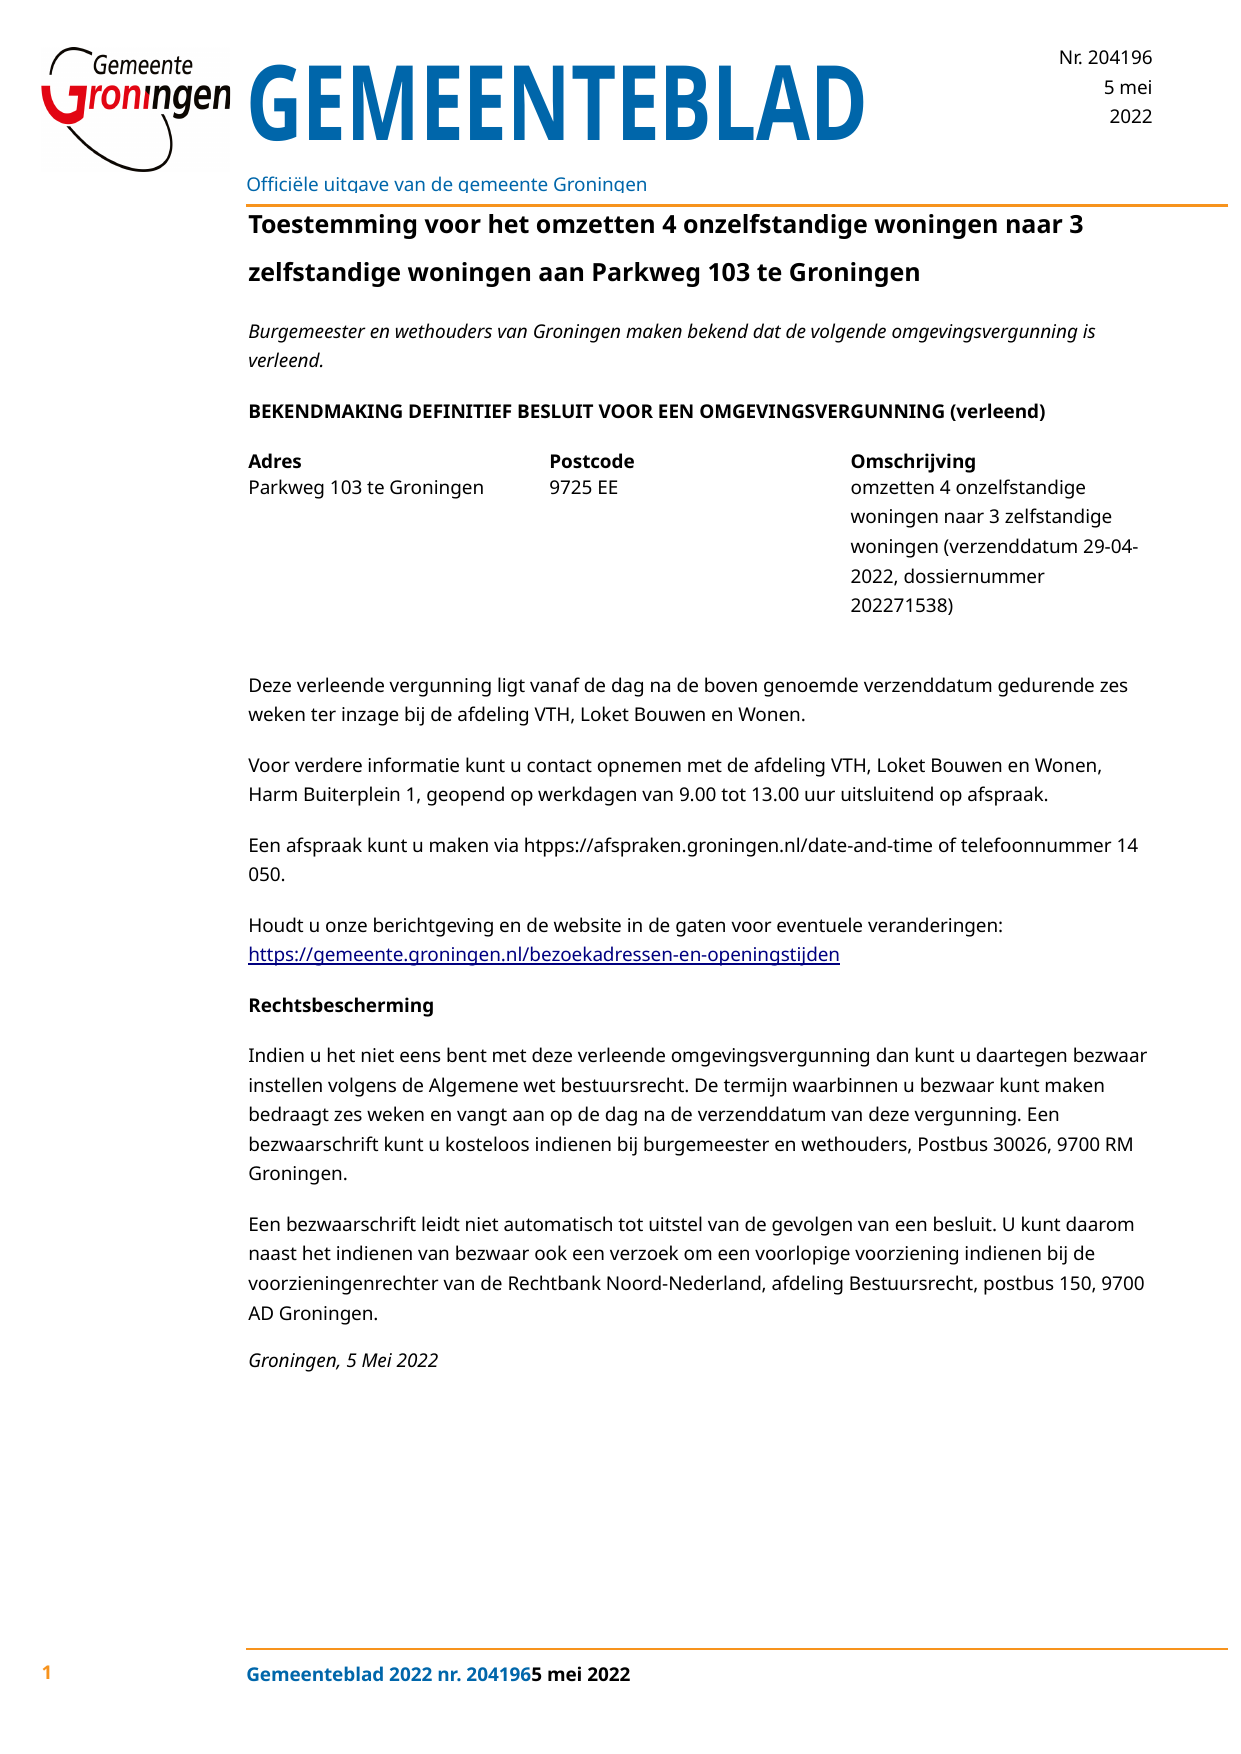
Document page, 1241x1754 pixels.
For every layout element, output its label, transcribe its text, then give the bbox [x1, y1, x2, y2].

table_header Adres [248, 449, 549, 474]
text Groningen, 5 Mei 2022 [248, 1348, 1152, 1373]
picture [41, 47, 231, 172]
table_cell omzetten 4 onzelfstandige woningen naar 3 zelfstandige woningen (verzenddatum 29-04-2022, dossiernummer 202271538) [850, 474, 1152, 618]
table_header Omschrijving [850, 449, 1152, 474]
table_cell Parkweg 103 te Groningen [248, 474, 549, 618]
text Voor verdere informatie kunt u contact opnemen met de afdeling VTH, Loket Bouwen en Wonen, Harm Buiterplein 1, geopend op werkdagen van 9.00 tot 13.00 uur uitsluitend op afspraak. [248, 752, 1152, 807]
text Toestemming voor het omzetten 4 onzelfstandige woningen naar 3 zelfstandige woningen aan Parkweg 103 te Groningen [248, 207, 1152, 288]
text Een bezwaarschrift leidt niet automatisch tot uitstel van de gevolgen van een besluit. U kunt daarom naast het indienen van bezwaar ook een verzoek om een voorlopige voorziening indienen bij de voorzieningenrechter van de Rechtbank Noord-Nederland, afdeling Bestuursrecht, postbus 150, 9700 AD Groningen. [248, 1211, 1152, 1326]
table_header Postcode [549, 449, 850, 474]
text BEKENDMAKING DEFINITIEF BESLUIT VOOR EEN OMGEVINGSVERGUNNING (verleend) [248, 398, 1152, 424]
table_cell 9725 EE [549, 474, 850, 618]
text Houdt u onze berichtgeving en de website in de gaten voor eventuele veranderingen: https://gemeente.groningen.nl/bezoekadressen-en-openingstijden [248, 912, 1152, 967]
text Rechtsbescherming [248, 992, 1152, 1018]
text Indien u het niet eens bent met deze verleende omgevingsvergunning dan kunt u daartegen bezwaar instellen volgens de Algemene wet bestuursrecht. De termijn waarbinnen u bezwaar kunt maken bedraagt zes weken en vangt aan op de dag na de verzenddatum van deze vergunning. Een bezwaarschrift kunt u kosteloos indienen bij burgemeester en wethouders, Postbus 30026, 9700 RM Groningen. [248, 1042, 1152, 1186]
text Een afspraak kunt u maken via htpps://afspraken.groningen.nl/date-and-time of telefoonnummer 14 050. [248, 832, 1152, 887]
text Deze verleende vergunning ligt vanaf de dag na de boven genoemde verzenddatum gedurende zes weken ter inzage bij de afdeling VTH, Loket Bouwen en Wonen. [248, 672, 1152, 727]
text Burgemeester en wethouders van Groningen maken bekend dat de volgende omgevingsvergunning is verleend. [248, 318, 1152, 373]
